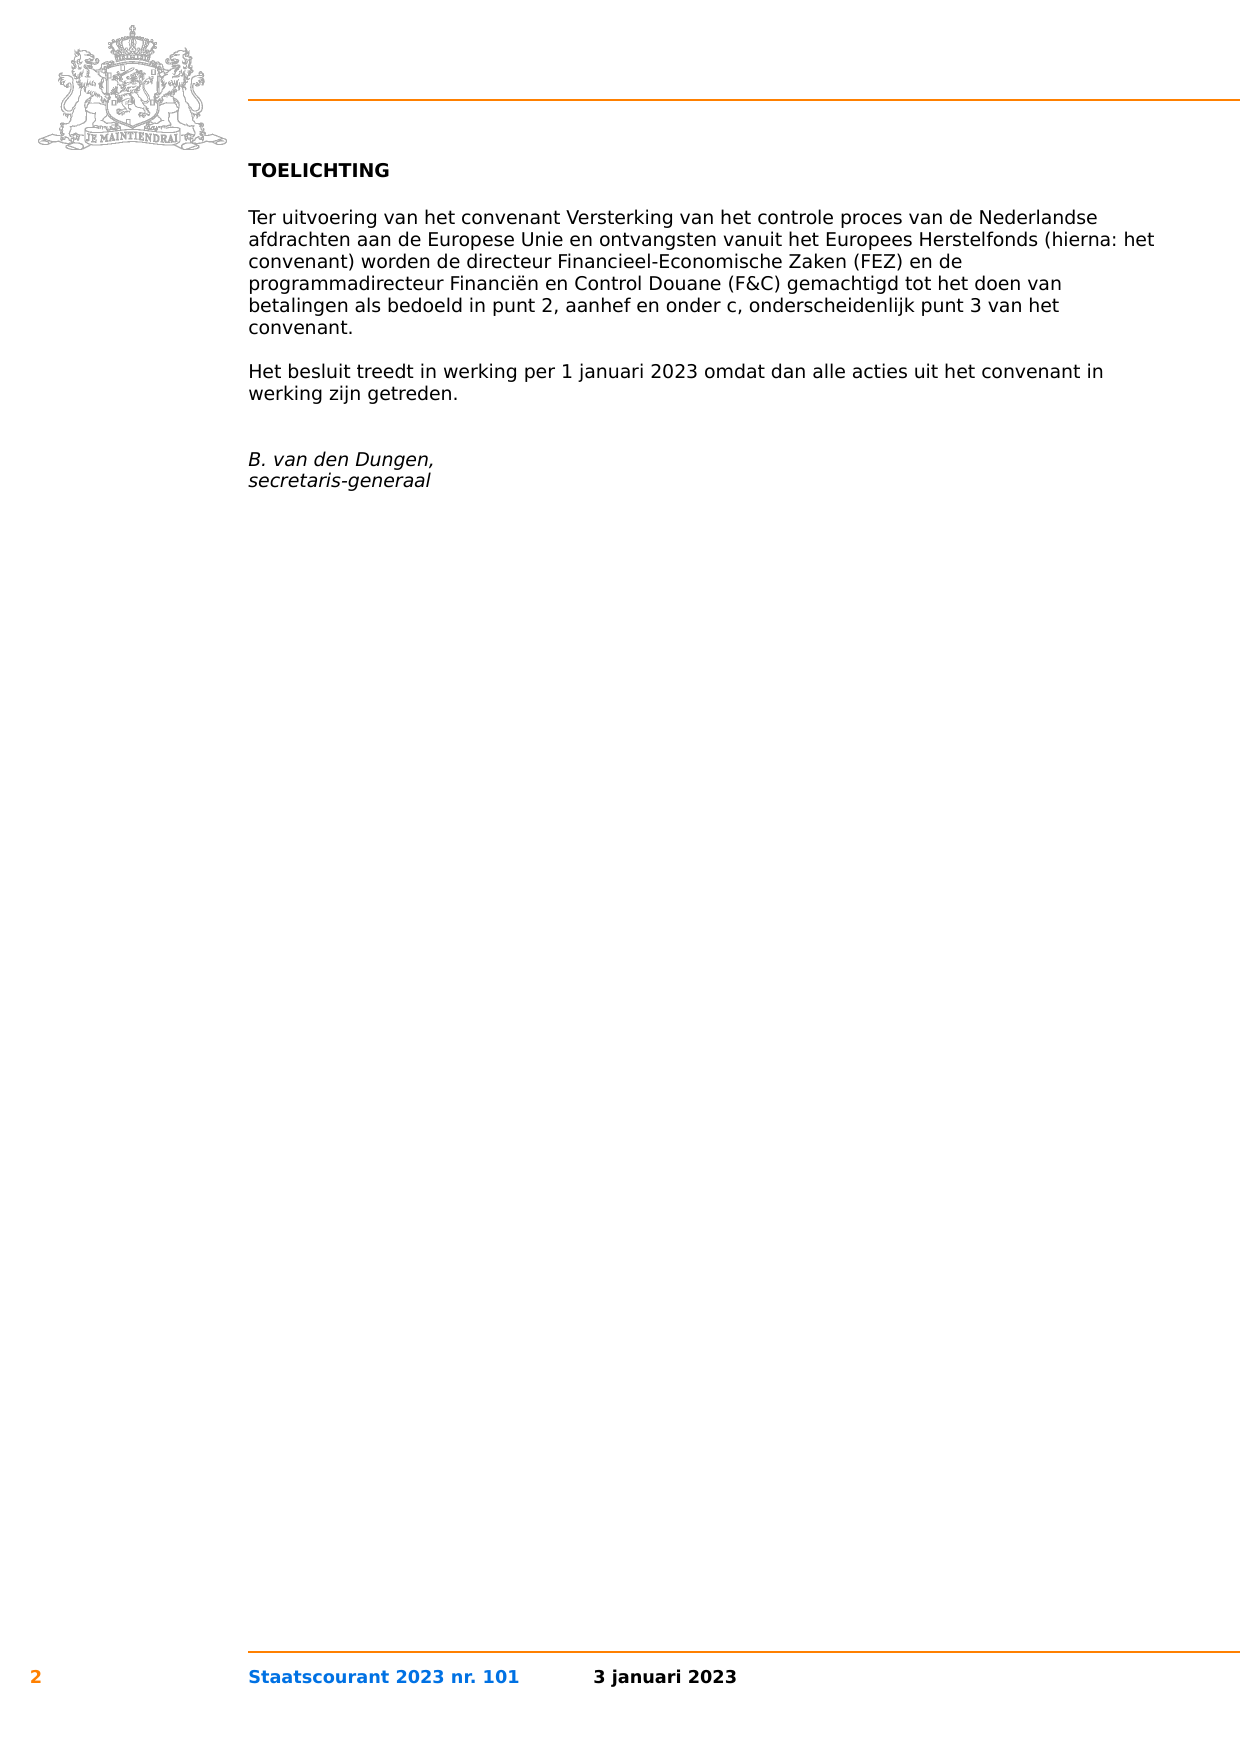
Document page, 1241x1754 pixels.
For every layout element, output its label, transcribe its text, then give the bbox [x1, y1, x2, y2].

picture [38, 25, 227, 150]
text Ter uitvoering van het convenant Versterking van het controle proces van de Nederlandse afdrachten aan de Europese Unie en ontvangsten vanuit het Europees Herstelfonds (hierna: het convenant) worden de directeur Financieel-Economische Zaken (FEZ) en de programmadirecteur Financiën en Control Douane (F&C) gemachtigd tot het doen van betalingen als bedoeld in punt 2, aanhef en onder c, onderscheidenlijk punt 3 van het convenant. [248, 207, 1163, 339]
text Het besluit treedt in werking per 1 januari 2023 omdat dan alle acties uit het convenant in werking zijn getreden. [248, 361, 1163, 404]
subtitle TOELICHTING [248, 160, 1163, 182]
text B. van den Dungen, secretaris-generaal [248, 426, 1163, 492]
